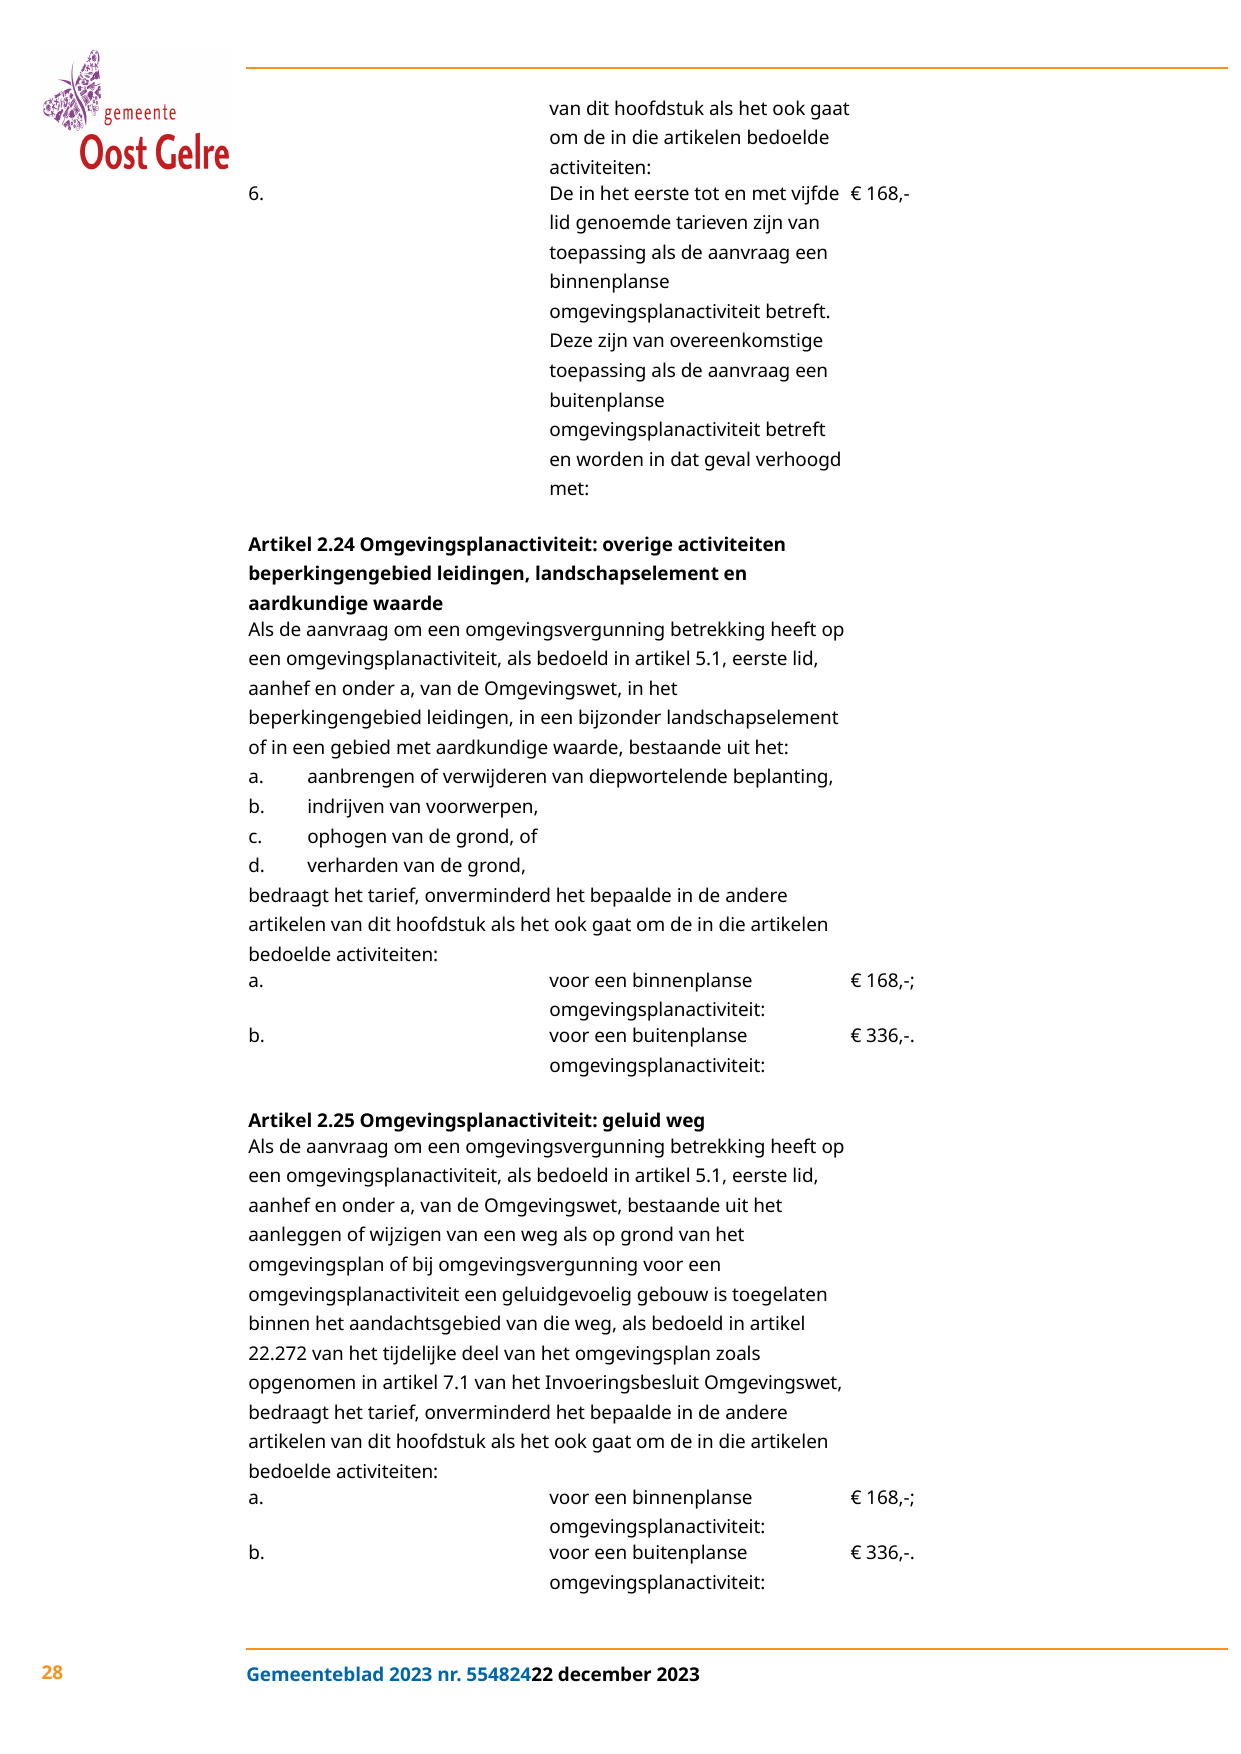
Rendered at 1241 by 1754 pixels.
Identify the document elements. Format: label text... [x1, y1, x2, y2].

table_cell voor een binnenplanse omgevingsplanactiviteit: [549, 967, 850, 1022]
table_cell Als de aanvraag om een omgevingsvergunning betrekking heeft op een omgevingsplanactiviteit, als bedoeld in artikel 5.1, eerste lid, aanhef en onder a, van de Omgevingswet, bestaande uit het aanleggen of wijzigen van een weg als op grond van het omgevingsplan of bij omgevingsvergunning voor een omgevingsplanactiviteit een geluidgevoelig gebouw is toegelaten binnen het aandachtsgebied van die weg, als bedoeld in artikel 22.272 van het tijdelijke deel van het omgevingsplan zoals opgenomen in artikel 7.1 van het Invoeringsbesluit Omgevingswet, bedraagt het tarief, onverminderd het bepaalde in de andere artikelen van dit hoofdstuk als het ook gaat om de in die artikelen bedoelde activiteiten: [248, 1133, 850, 1484]
table_cell 6. [248, 180, 549, 501]
table_cell [850, 1078, 1152, 1133]
table_cell De in het eerste tot en met vijfde lid genoemde tarieven zijn van toepassing als de aanvraag een binnenplanse omgevingsplanactiviteit betreft. Deze zijn van overeenkomstige toepassing als de aanvraag een buitenplanse omgevingsplanactiviteit betreft en worden in dat geval verhoogd met: [549, 180, 850, 501]
table_cell Artikel 2.25 Omgevingsplanactiviteit: geluid weg [248, 1078, 850, 1133]
table_cell Artikel 2.24 Omgevingsplanactiviteit: overige activiteiten beperkingengebied leidingen, landschapselement en aardkundige waarde [248, 501, 850, 616]
table_cell € 168,-; [850, 1484, 1152, 1539]
table_cell [850, 616, 1152, 967]
table_cell € 336,-. [850, 1539, 1152, 1594]
table_cell [248, 95, 549, 180]
table_cell Als de aanvraag om een omgevingsvergunning betrekking heeft op een omgevingsplanactiviteit, als bedoeld in artikel 5.1, eerste lid, aanhef en onder a, van de Omgevingswet, in het beperkingengebied leidingen, in een bijzonder landschapselement of in een gebied met aardkundige waarde, bestaande uit het: aanbrengen of verwijderen van diepwortelende beplanting, indrijven van voorwerpen, ophogen van de grond, of verharden van de grond, bedraagt het tarief, onverminderd het bepaalde in de andere artikelen van dit hoofdstuk als het ook gaat om de in die artikelen bedoelde activiteiten: [248, 616, 850, 967]
table_cell [850, 1133, 1152, 1484]
table_cell van dit hoofdstuk als het ook gaat om de in die artikelen bedoelde activiteiten: [549, 95, 850, 180]
table_cell b. [248, 1022, 549, 1077]
table_cell a. [248, 967, 549, 1022]
table_cell a. [248, 1484, 549, 1539]
table_cell voor een binnenplanse omgevingsplanactiviteit: [549, 1484, 850, 1539]
table_cell € 336,-. [850, 1022, 1152, 1077]
table_cell voor een buitenplanse omgevingsplanactiviteit: [549, 1022, 850, 1077]
table_cell € 168,- [850, 180, 1152, 501]
picture [41, 47, 231, 172]
table_cell [850, 501, 1152, 616]
table_cell € 168,-; [850, 967, 1152, 1022]
table_cell voor een buitenplanse omgevingsplanactiviteit: [549, 1539, 850, 1594]
table_cell [850, 95, 1152, 180]
table_cell b. [248, 1539, 549, 1594]
